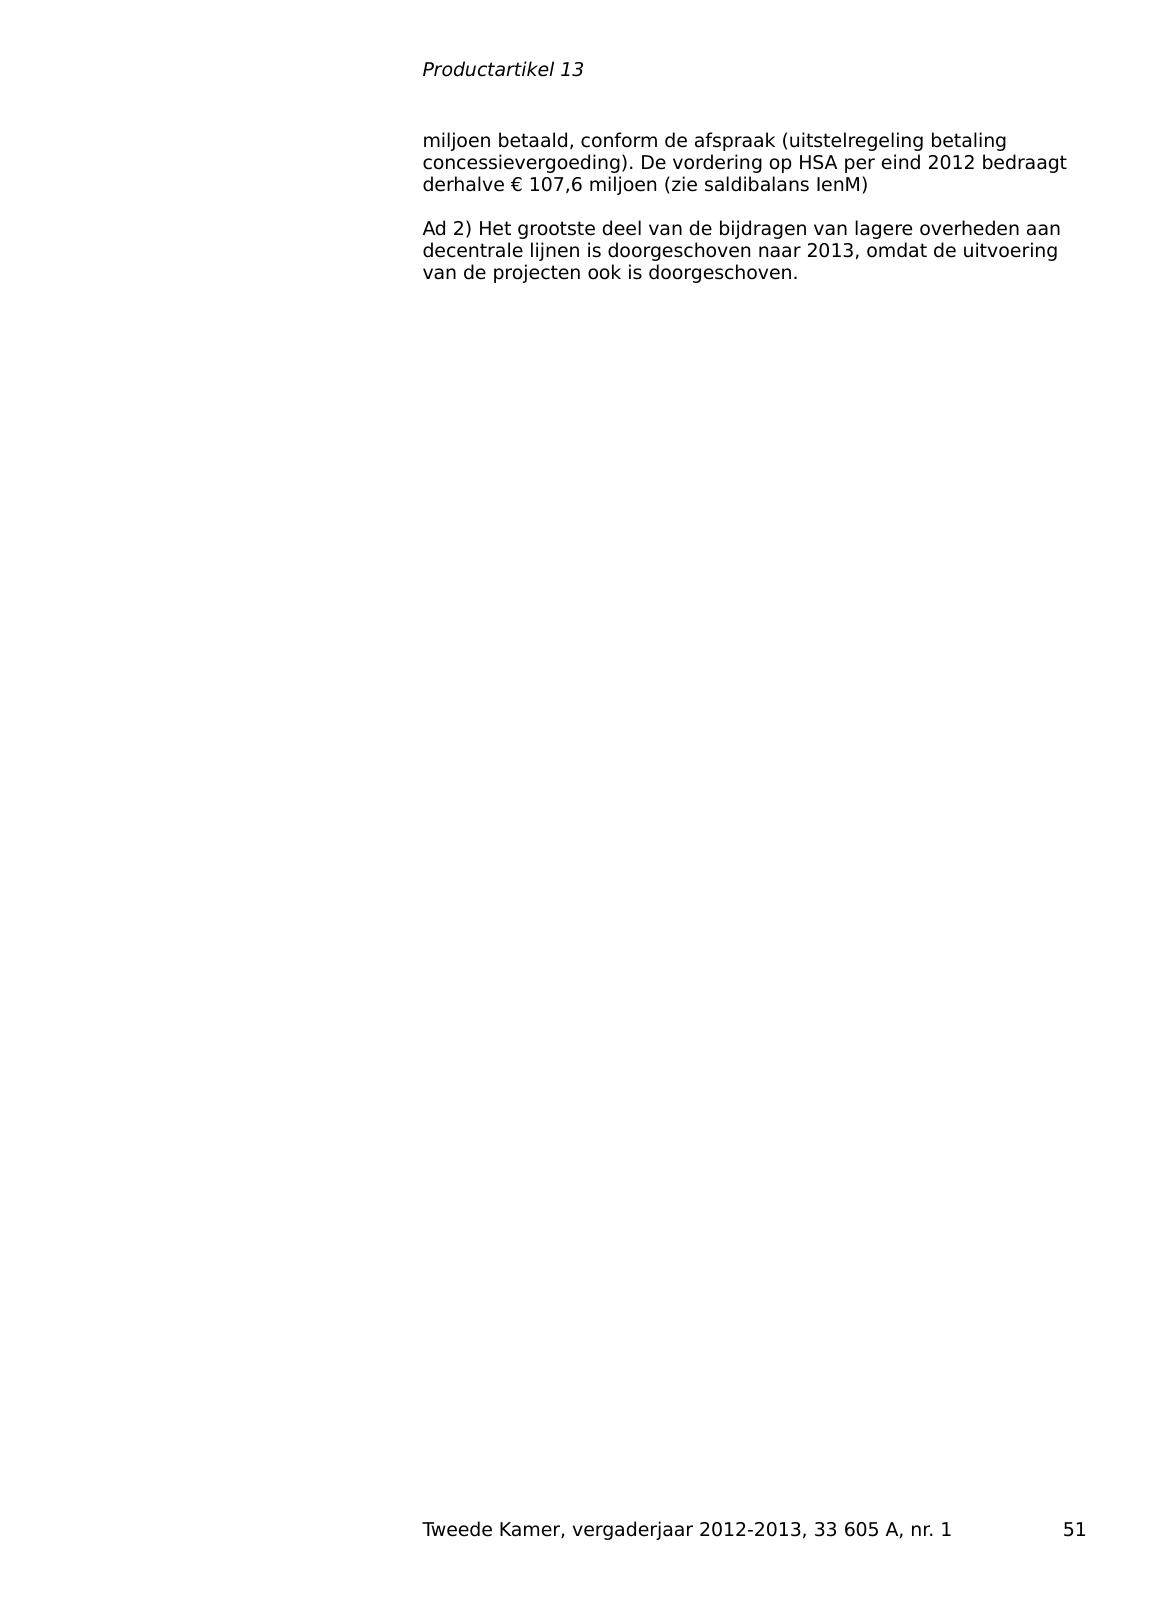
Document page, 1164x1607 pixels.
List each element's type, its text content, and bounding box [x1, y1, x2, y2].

text Ad 2) Het grootste deel van de bijdragen van lagere overheden aan decentrale lijnen is doorgeschoven naar 2013, omdat de uitvoering van de projecten ook is doorgeschoven. [422, 218, 1087, 284]
text miljoen betaald, conform de afspraak (uitstelregeling betaling concessievergoeding). De vordering op HSA per eind 2012 bedraagt derhalve € 107,6 miljoen (zie saldibalans IenM) [422, 130, 1087, 196]
